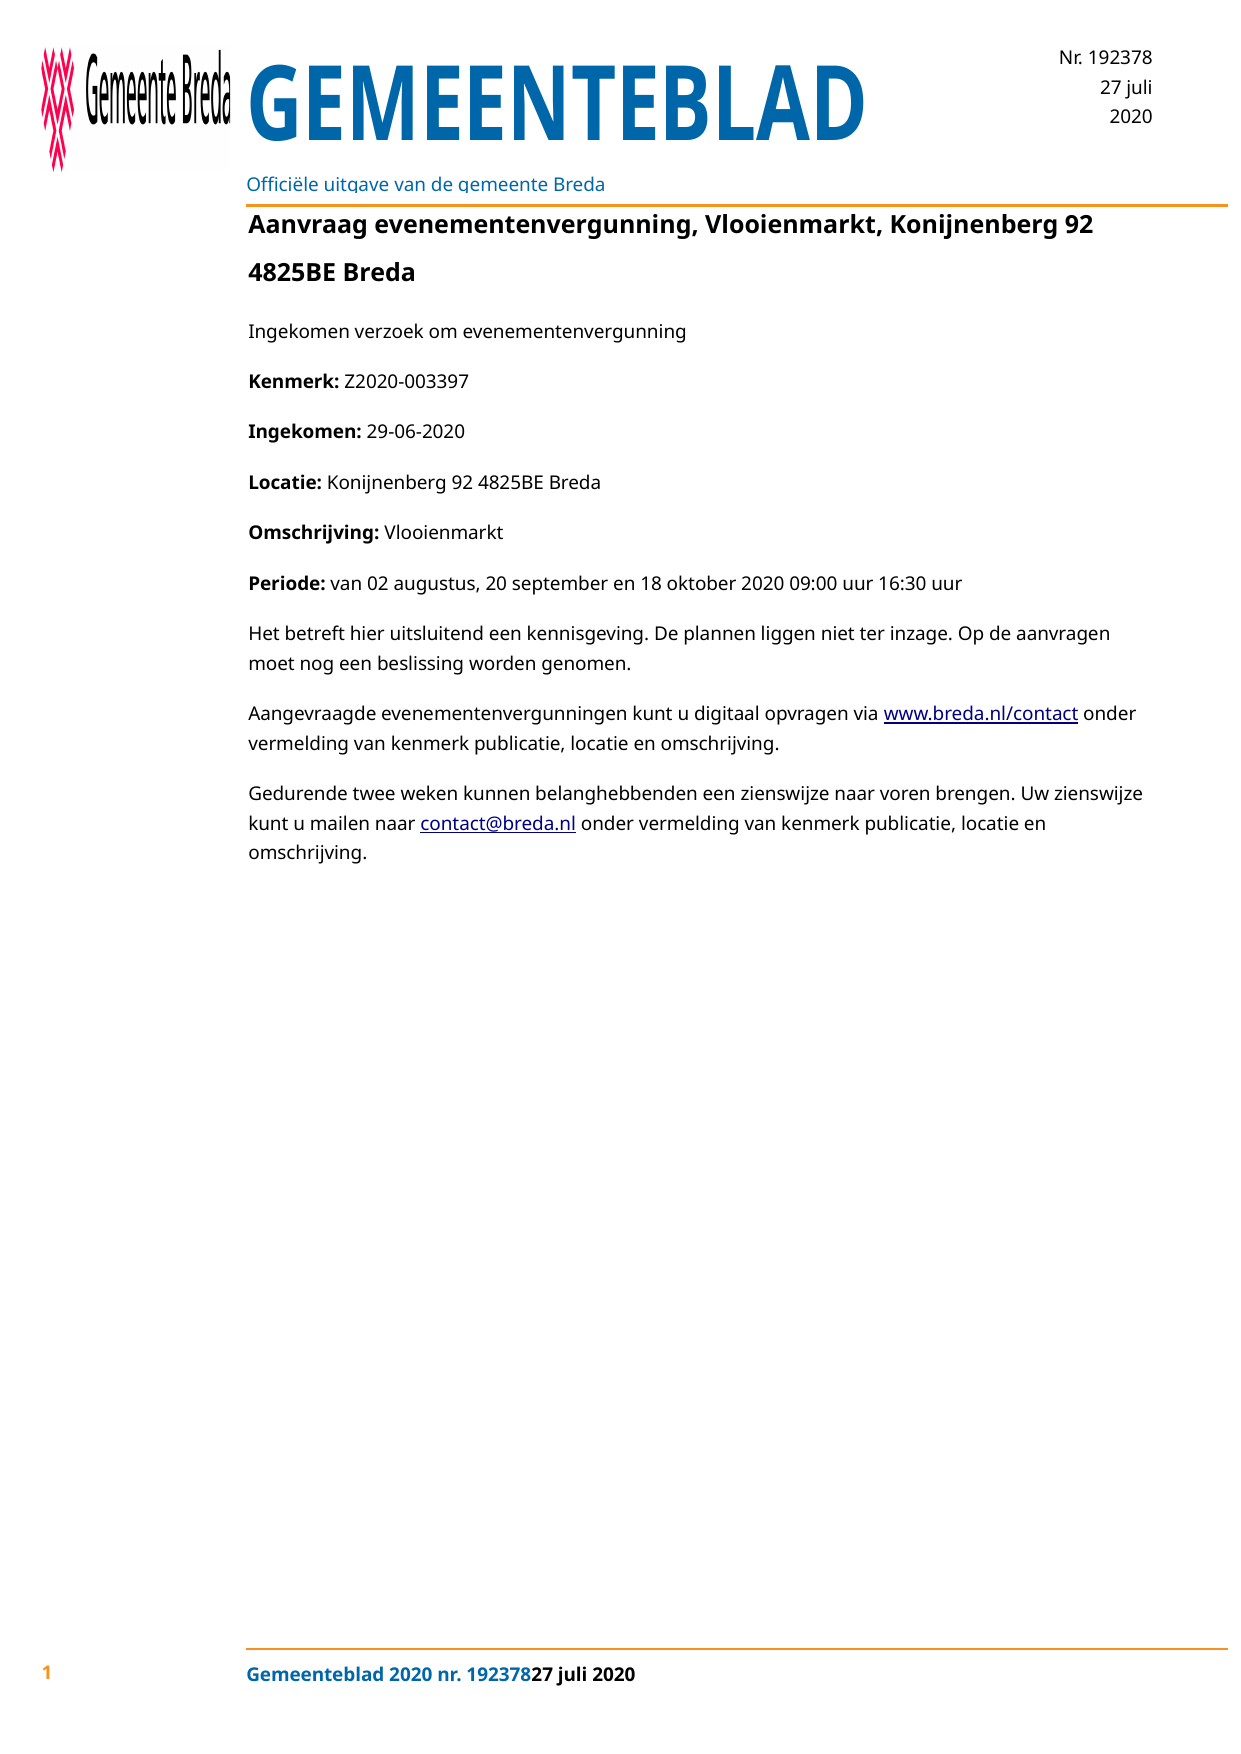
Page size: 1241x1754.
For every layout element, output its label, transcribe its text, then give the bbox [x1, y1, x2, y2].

text Ingekomen: 29-06-2020 [248, 419, 1152, 444]
text Aangevraagde evenementenvergunningen kunt u digitaal opvragen via www.breda.nl/contact onder vermelding van kenmerk publicatie, locatie en omschrijving. [248, 700, 1152, 756]
text Aanvraag evenementenvergunning, Vlooienmarkt, Konijnenberg 92 4825BE Breda [248, 207, 1152, 288]
text Het betreft hier uitsluitend een kennisgeving. De plannen liggen niet ter inzage. Op de aanvragen moet nog een beslissing worden genomen. [248, 620, 1152, 676]
text Gedurende twee weken kunnen belanghebbenden een zienswijze naar voren brengen. Uw zienswijze kunt u mailen naar contact@breda.nl onder vermelding van kenmerk publicatie, locatie en omschrijving. [248, 780, 1152, 865]
text Kenmerk: Z2020-003397 [248, 368, 1152, 394]
text Ingekomen verzoek om evenementenvergunning [248, 318, 1152, 344]
text Locatie: Konijnenberg 92 4825BE Breda [248, 469, 1152, 495]
text Omschrijving: Vlooienmarkt [248, 519, 1152, 545]
text Periode: van 02 augustus, 20 september en 18 oktober 2020 09:00 uur 16:30 uur [248, 570, 1152, 596]
picture [41, 47, 231, 172]
